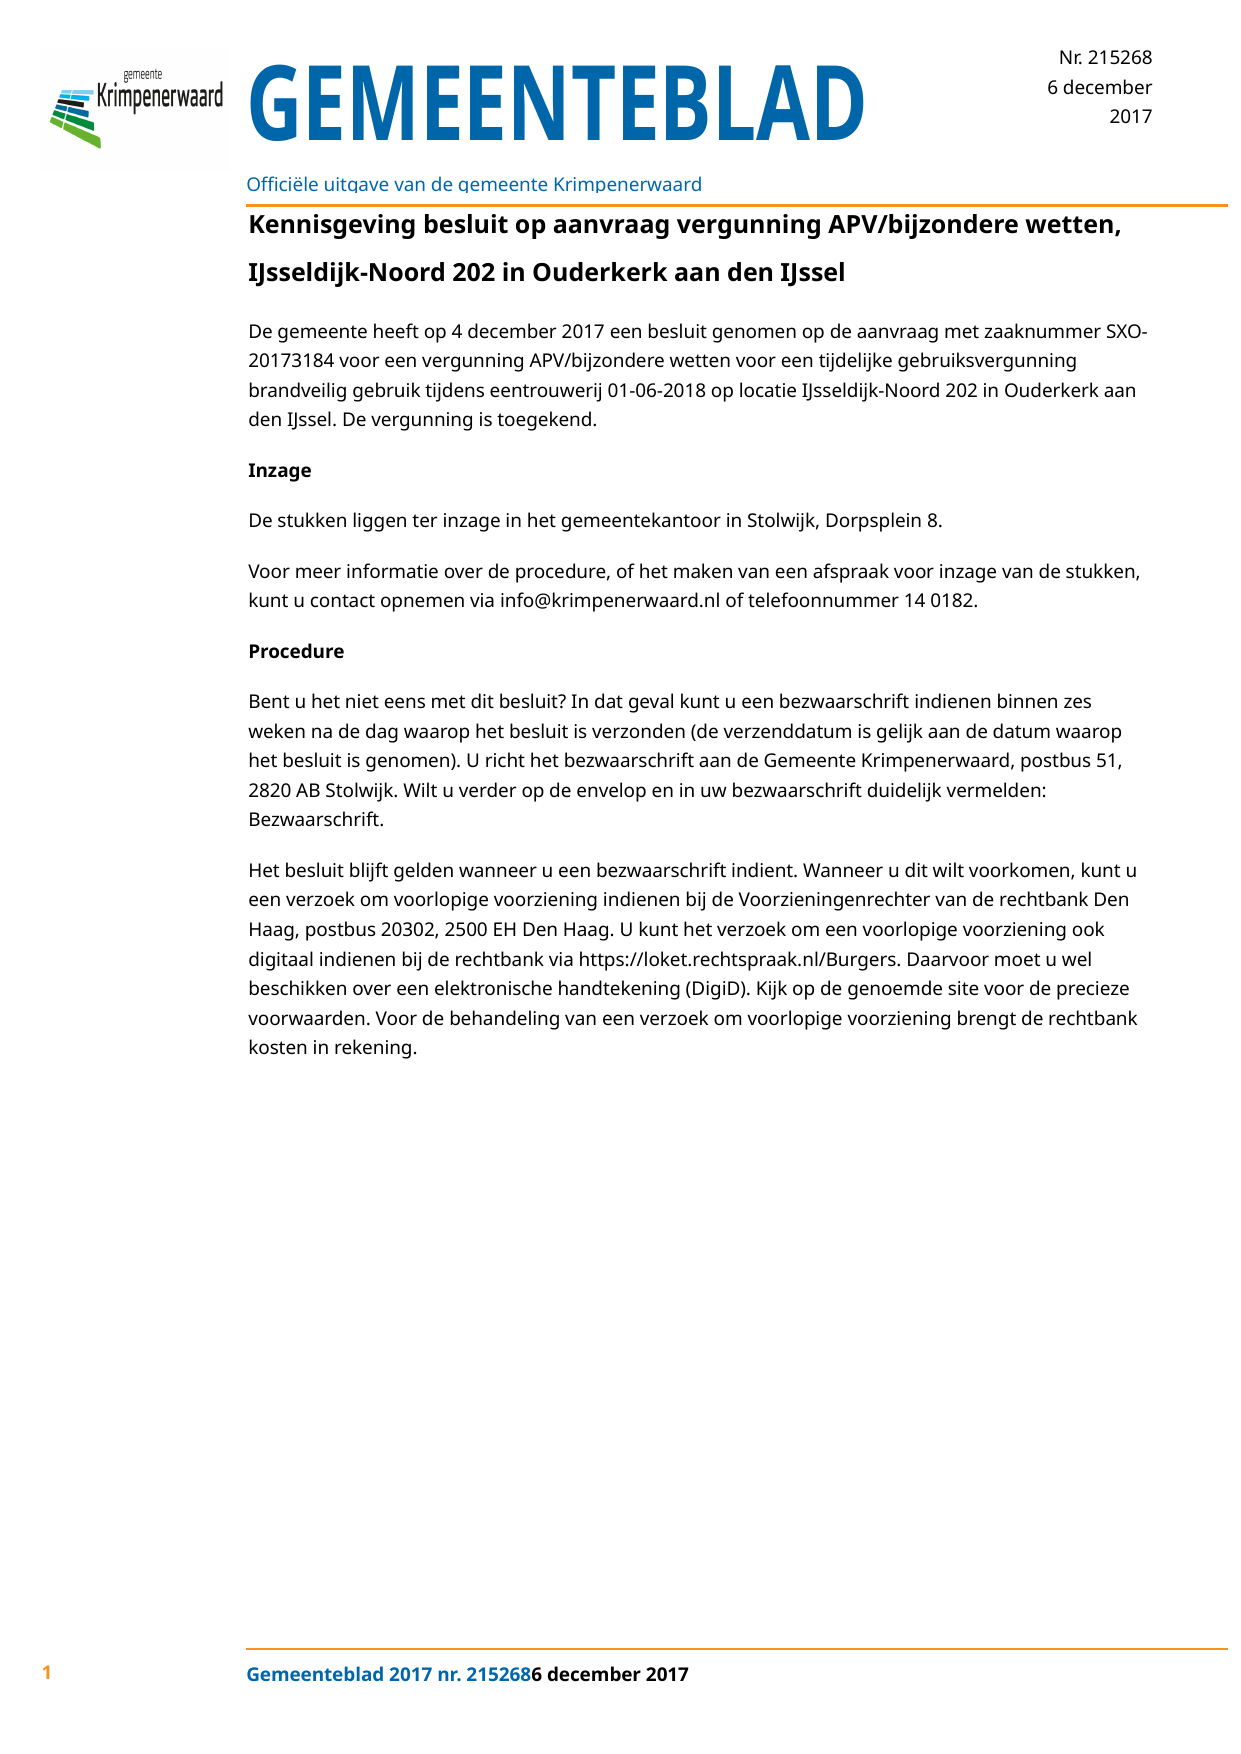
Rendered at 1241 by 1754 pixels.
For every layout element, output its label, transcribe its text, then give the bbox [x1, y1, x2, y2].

picture [41, 47, 231, 172]
text De stukken liggen ter inzage in het gemeentekantoor in Stolwijk, Dorpsplein 8. [248, 507, 1152, 533]
text Bent u het niet eens met dit besluit? In dat geval kunt u een bezwaarschrift indienen binnen zes weken na de dag waarop het besluit is verzonden (de verzenddatum is gelijk aan de datum waarop het besluit is genomen). U richt het bezwaarschrift aan de Gemeente Krimpenerwaard, postbus 51, 2820 AB Stolwijk. Wilt u verder op de envelop en in uw bezwaarschrift duidelijk vermelden: Bezwaarschrift. [248, 688, 1152, 832]
text Voor meer informatie over de procedure, of het maken van een afspraak voor inzage van de stukken, kunt u contact opnemen via info@krimpenerwaard.nl of telefoonnummer 14 0182. [248, 558, 1152, 613]
text Het besluit blijft gelden wanneer u een bezwaarschrift indient. Wanneer u dit wilt voorkomen, kunt u een verzoek om voorlopige voorziening indienen bij de Voorzieningenrechter van de rechtbank Den Haag, postbus 20302, 2500 EH Den Haag. U kunt het verzoek om een voorlopige voorziening ook digitaal indienen bij de rechtbank via https://loket.rechtspraak.nl/Burgers. Daarvoor moet u wel beschikken over een elektronische handtekening (DigiD). Kijk op de genoemde site voor de precieze voorwaarden. Voor de behandeling van een verzoek om voorlopige voorziening brengt de rechtbank kosten in rekening. [248, 857, 1152, 1060]
text Kennisgeving besluit op aanvraag vergunning APV/bijzondere wetten, IJsseldijk-Noord 202 in Ouderkerk aan den IJssel [248, 207, 1152, 288]
text Inzage [248, 457, 1152, 483]
text Procedure [248, 638, 1152, 664]
text De gemeente heeft op 4 december 2017 een besluit genomen op de aanvraag met zaaknummer SXO-20173184 voor een vergunning APV/bijzondere wetten voor een tijdelijke gebruiksvergunning brandveilig gebruik tijdens eentrouwerij 01-06-2018 op locatie IJsseldijk-Noord 202 in Ouderkerk aan den IJssel. De vergunning is toegekend. [248, 318, 1152, 432]
